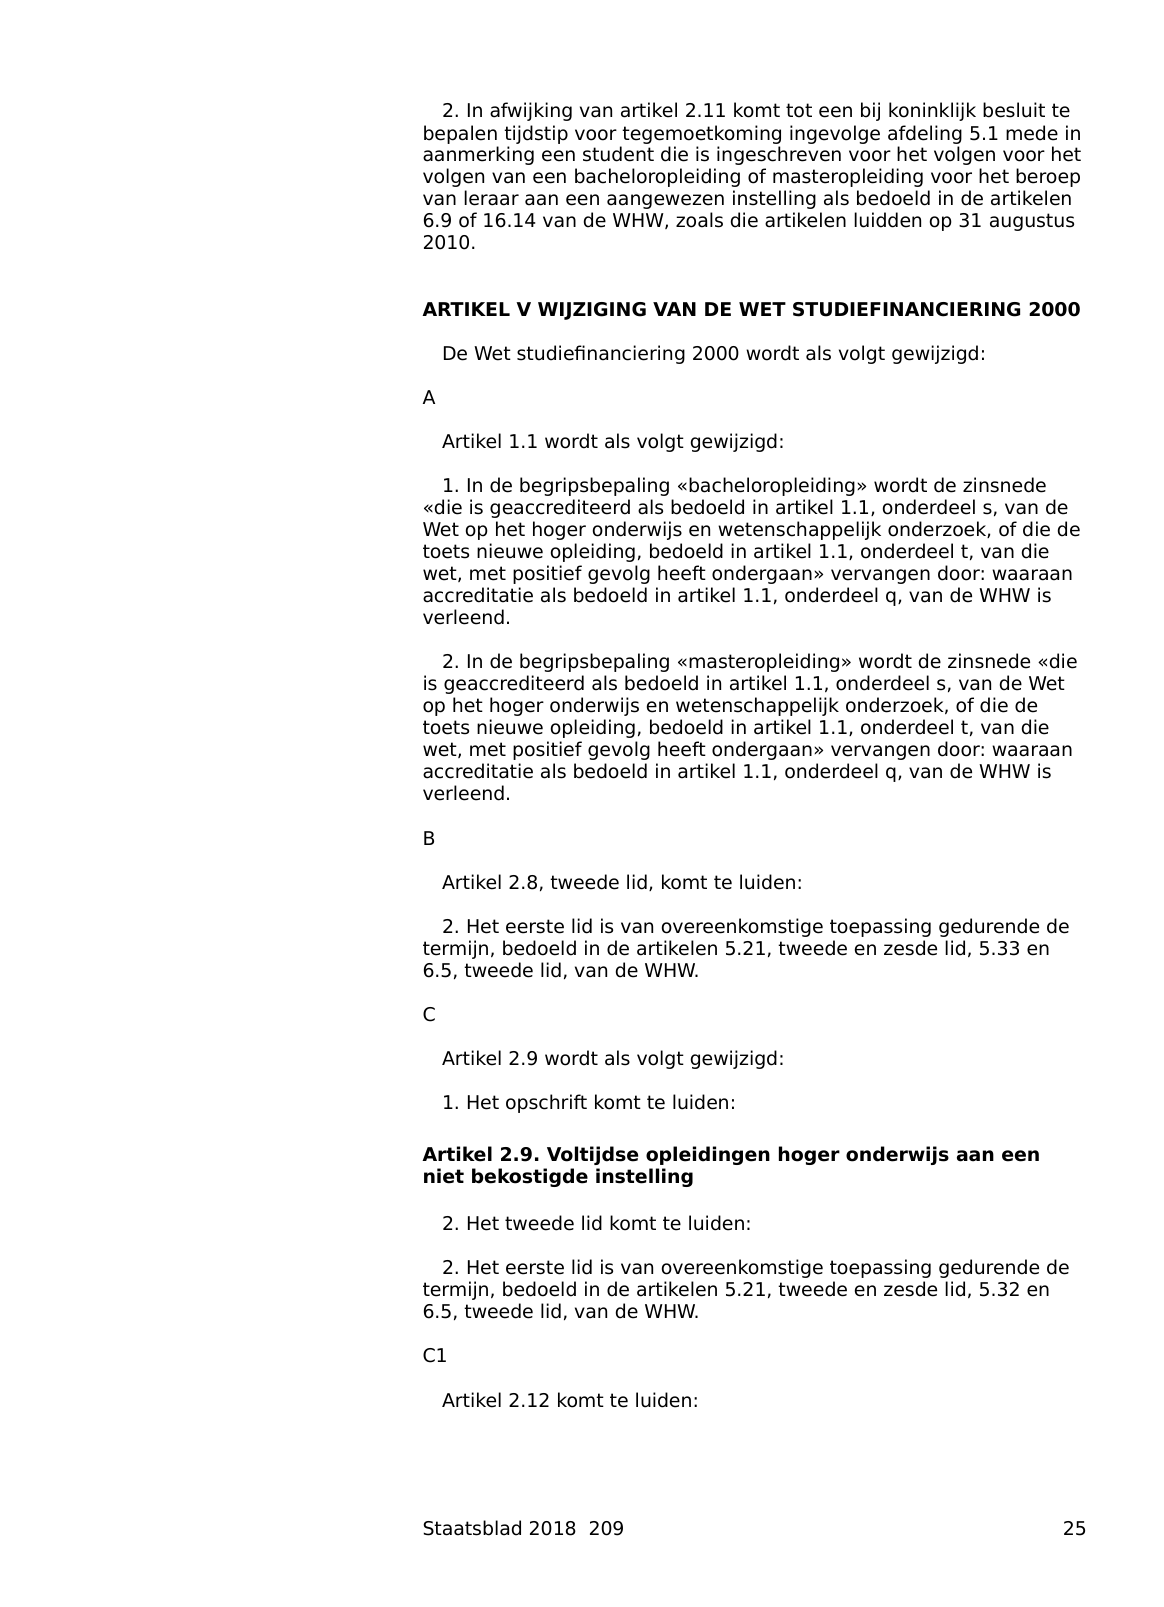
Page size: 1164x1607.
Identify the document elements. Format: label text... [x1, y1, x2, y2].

text 2. In de begripsbepaling «masteropleiding» wordt de zinsnede «die is geaccrediteerd als bedoeld in artikel 1.1, onderdeel s, van de Wet op het hoger onderwijs en wetenschappelijk onderzoek, of die de toets nieuwe opleiding, bedoeld in artikel 1.1, onderdeel t, van die wet, met positief gevolg heeft ondergaan» vervangen door: waaraan accreditatie als bedoeld in artikel 1.1, onderdeel q, van de WHW is verleend. [422, 651, 1087, 805]
text 2. Het tweede lid komt te luiden: [422, 1213, 1087, 1235]
text 2. Het eerste lid is van overeenkomstige toepassing gedurende de termijn, bedoeld in de artikelen 5.21, tweede en zesde lid, 5.32 en 6.5, tweede lid, van de WHW. [422, 1257, 1087, 1323]
text 1. Het opschrift komt te luiden: [422, 1092, 1087, 1114]
subtitle Artikel 2.9. Voltijdse opleidingen hoger onderwijs aan een niet bekostigde instelling [422, 1144, 1087, 1188]
text Artikel 2.8, tweede lid, komt te luiden: [422, 872, 1087, 893]
text 2. In afwijking van artikel 2.11 komt tot een bij koninklijk besluit te bepalen tijdstip voor tegemoetkoming ingevolge afdeling 5.1 mede in aanmerking een student die is ingeschreven voor het volgen voor het volgen van een bacheloropleiding of masteropleiding voor het beroep van leraar aan een aangewezen instelling als bedoeld in de artikelen 6.9 of 16.14 van de WHW, zoals die artikelen luidden op 31 augustus 2010. [422, 100, 1087, 254]
text 1. In de begripsbepaling «bacheloropleiding» wordt de zinsnede «die is geaccrediteerd als bedoeld in artikel 1.1, onderdeel s, van de Wet op het hoger onderwijs en wetenschappelijk onderzoek, of die de toets nieuwe opleiding, bedoeld in artikel 1.1, onderdeel t, van die wet, met positief gevolg heeft ondergaan» vervangen door: waaraan accreditatie als bedoeld in artikel 1.1, onderdeel q, van de WHW is verleend. [422, 475, 1087, 629]
text C1 [422, 1345, 1087, 1367]
text Artikel 2.12 komt te luiden: [422, 1389, 1087, 1412]
text Artikel 1.1 wordt als volgt gewijzigd: [422, 431, 1087, 453]
text De Wet studiefinanciering 2000 wordt als volgt gewijzigd: [422, 343, 1087, 365]
text 2. Het eerste lid is van overeenkomstige toepassing gedurende de termijn, bedoeld in de artikelen 5.21, tweede en zesde lid, 5.33 en 6.5, tweede lid, van de WHW. [422, 916, 1087, 982]
text A [422, 387, 1087, 409]
text Artikel 2.9 wordt als volgt gewijzigd: [422, 1048, 1087, 1070]
text B [422, 827, 1087, 849]
text C [422, 1004, 1087, 1026]
subtitle ARTIKEL V WIJZIGING VAN DE WET STUDIEFINANCIERING 2000 [422, 299, 1087, 321]
